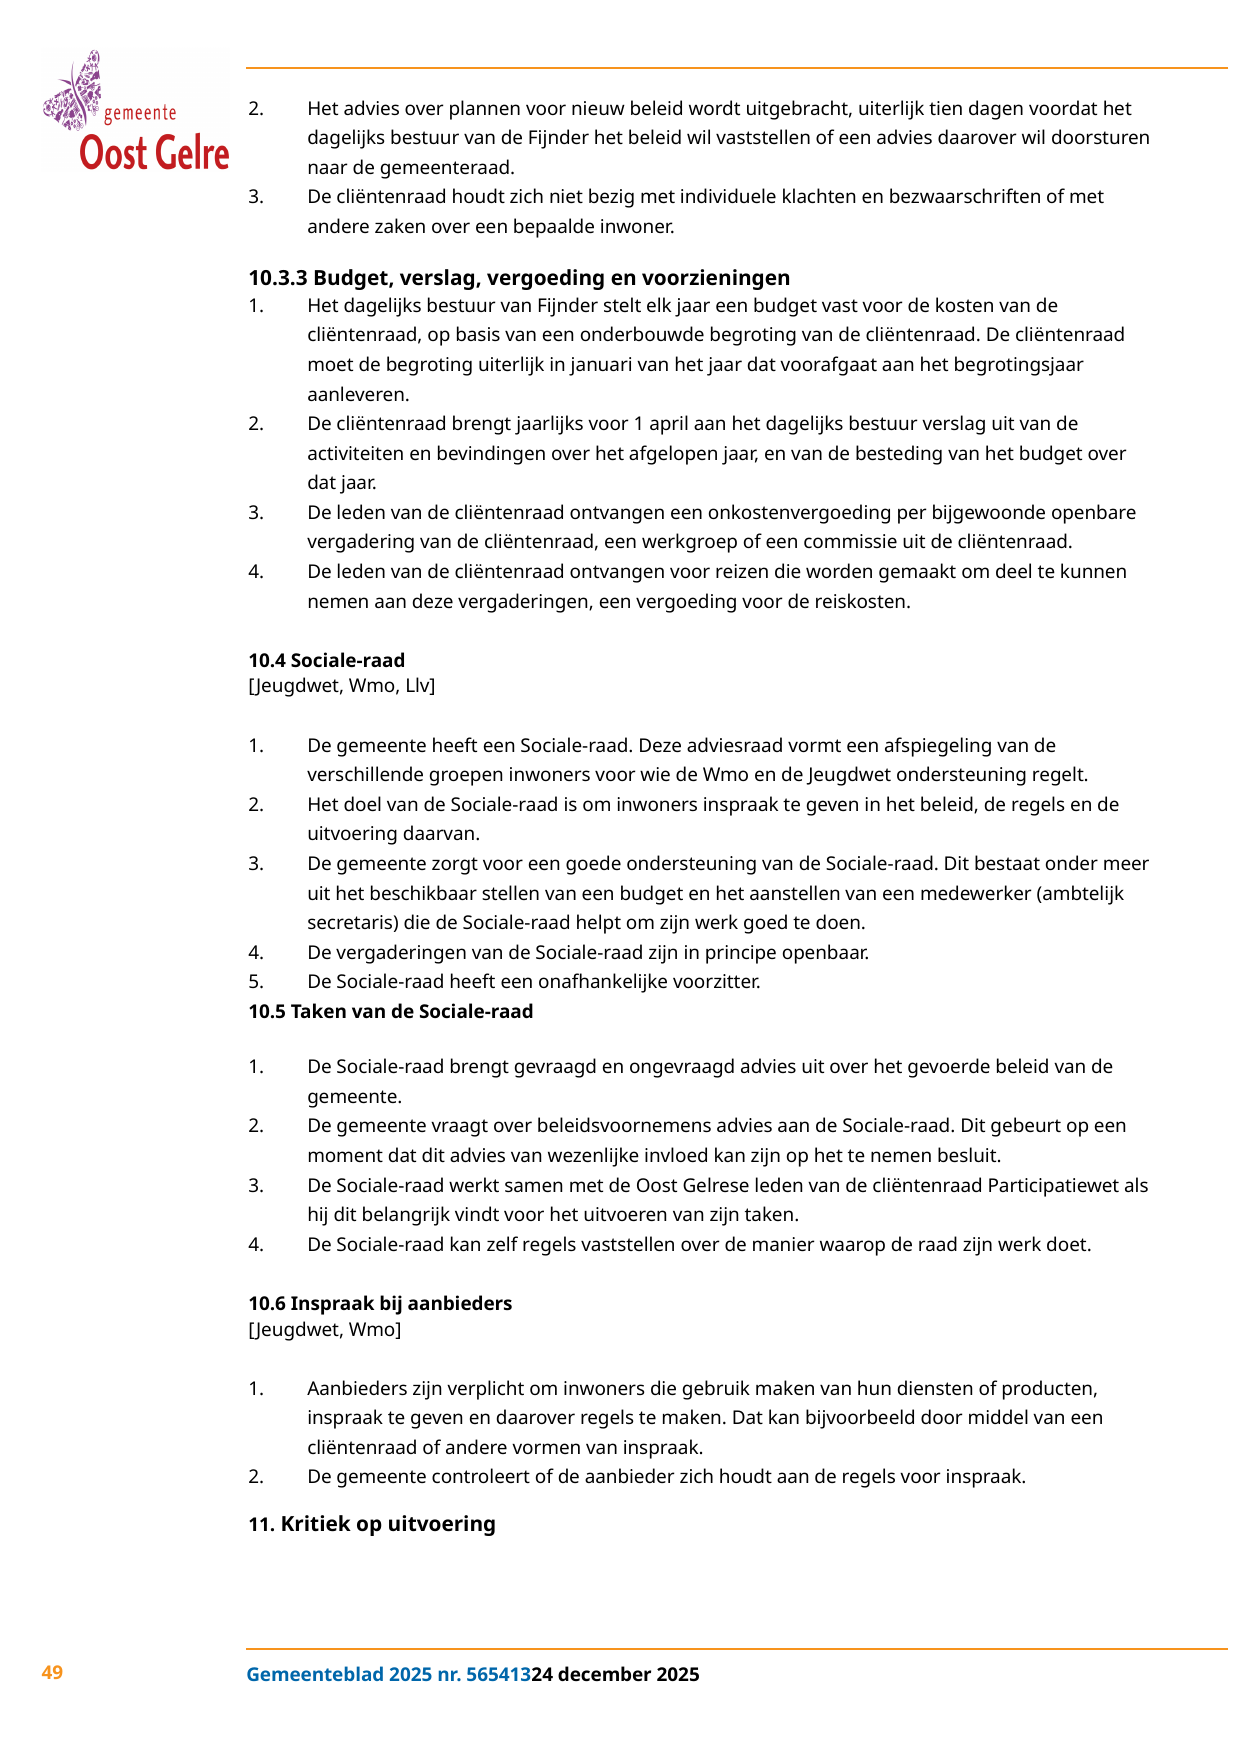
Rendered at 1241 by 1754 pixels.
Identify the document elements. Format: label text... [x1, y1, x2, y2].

list De Sociale-raad brengt gevraagd en ongevraagd advies uit over het gevoerde beleid van de gemeente. [248, 1053, 1152, 1109]
text [Jeugdwet, Wmo, Llv] [248, 673, 1152, 698]
list De Sociale-raad werkt samen met de Oost Gelrese leden van de cliëntenraad Participatiewet als hij dit belangrijk vindt voor het uitvoeren van zijn taken. [248, 1172, 1152, 1227]
list De gemeente zorgt voor een goede ondersteuning van de Sociale-raad. Dit bestaat onder meer uit het beschikbaar stellen van een budget en het aanstellen van een medewerker (ambtelijk secretaris) die de Sociale-raad helpt om zijn werk goed te doen. [248, 850, 1152, 935]
text 10.5 Taken van de Sociale-raad [248, 998, 1152, 1024]
list Aanbieders zijn verplicht om inwoners die gebruik maken van hun diensten of producten, inspraak te geven en daarover regels te maken. Dat kan bijvoorbeeld door middel van een cliëntenraad of andere vormen van inspraak. [248, 1375, 1152, 1460]
text [Jeugdwet, Wmo] [248, 1316, 1152, 1342]
list De gemeente vraagt over beleidsvoornemens advies aan de Sociale-raad. Dit gebeurt op een moment dat dit advies van wezenlijke invloed kan zijn op het te nemen besluit. [248, 1113, 1152, 1168]
list De leden van de cliëntenraad ontvangen een onkostenvergoeding per bijgewoonde openbare vergadering van de cliëntenraad, een werkgroep of een commissie uit de cliëntenraad. [248, 499, 1152, 554]
picture [41, 47, 231, 172]
list De Sociale-raad heeft een onafhankelijke voorzitter. [248, 968, 1152, 994]
list Het advies over plannen voor nieuw beleid wordt uitgebracht, uiterlijk tien dagen voordat het dagelijks bestuur van de Fijnder het beleid wil vaststellen of een advies daarover wil doorsturen naar de gemeenteraad. [248, 95, 1152, 180]
text 11. Kritiek op uitvoering [248, 1509, 1152, 1538]
list Het dagelijks bestuur van Fijnder stelt elk jaar een budget vast voor de kosten van de cliëntenraad, op basis van een onderbouwde begroting van de cliëntenraad. De cliëntenraad moet de begroting uiterlijk in januari van het jaar dat voorafgaat aan het begrotingsjaar aanleveren. [248, 292, 1152, 406]
list De vergaderingen van de Sociale-raad zijn in principe openbaar. [248, 939, 1152, 965]
list De gemeente controleert of de aanbieder zich houdt aan de regels voor inspraak. [248, 1464, 1152, 1489]
text 10.4 Sociale-raad [248, 647, 1152, 673]
list De gemeente heeft een Sociale-raad. Deze adviesraad vormt een afspiegeling van de verschillende groepen inwoners voor wie de Wmo en de Jeugdwet ondersteuning regelt. [248, 732, 1152, 787]
text 10.3.3 Budget, verslag, vergoeding en voorzieningen [248, 263, 1152, 292]
list De leden van de cliëntenraad ontvangen voor reizen die worden gemaakt om deel te kunnen nemen aan deze vergaderingen, een vergoeding voor de reiskosten. [248, 558, 1152, 613]
list De cliëntenraad brengt jaarlijks voor 1 april aan het dagelijks bestuur verslag uit van de activiteiten en bevindingen over het afgelopen jaar, en van de besteding van het budget over dat jaar. [248, 410, 1152, 495]
list De cliëntenraad houdt zich niet bezig met individuele klachten en bezwaarschriften of met andere zaken over een bepaalde inwoner. [248, 183, 1152, 239]
text 10.6 Inspraak bij aanbieders [248, 1290, 1152, 1316]
list Het doel van de Sociale-raad is om inwoners inspraak te geven in het beleid, de regels en de uitvoering daarvan. [248, 791, 1152, 846]
list De Sociale-raad kan zelf regels vaststellen over de manier waarop de raad zijn werk doet. [248, 1231, 1152, 1257]
